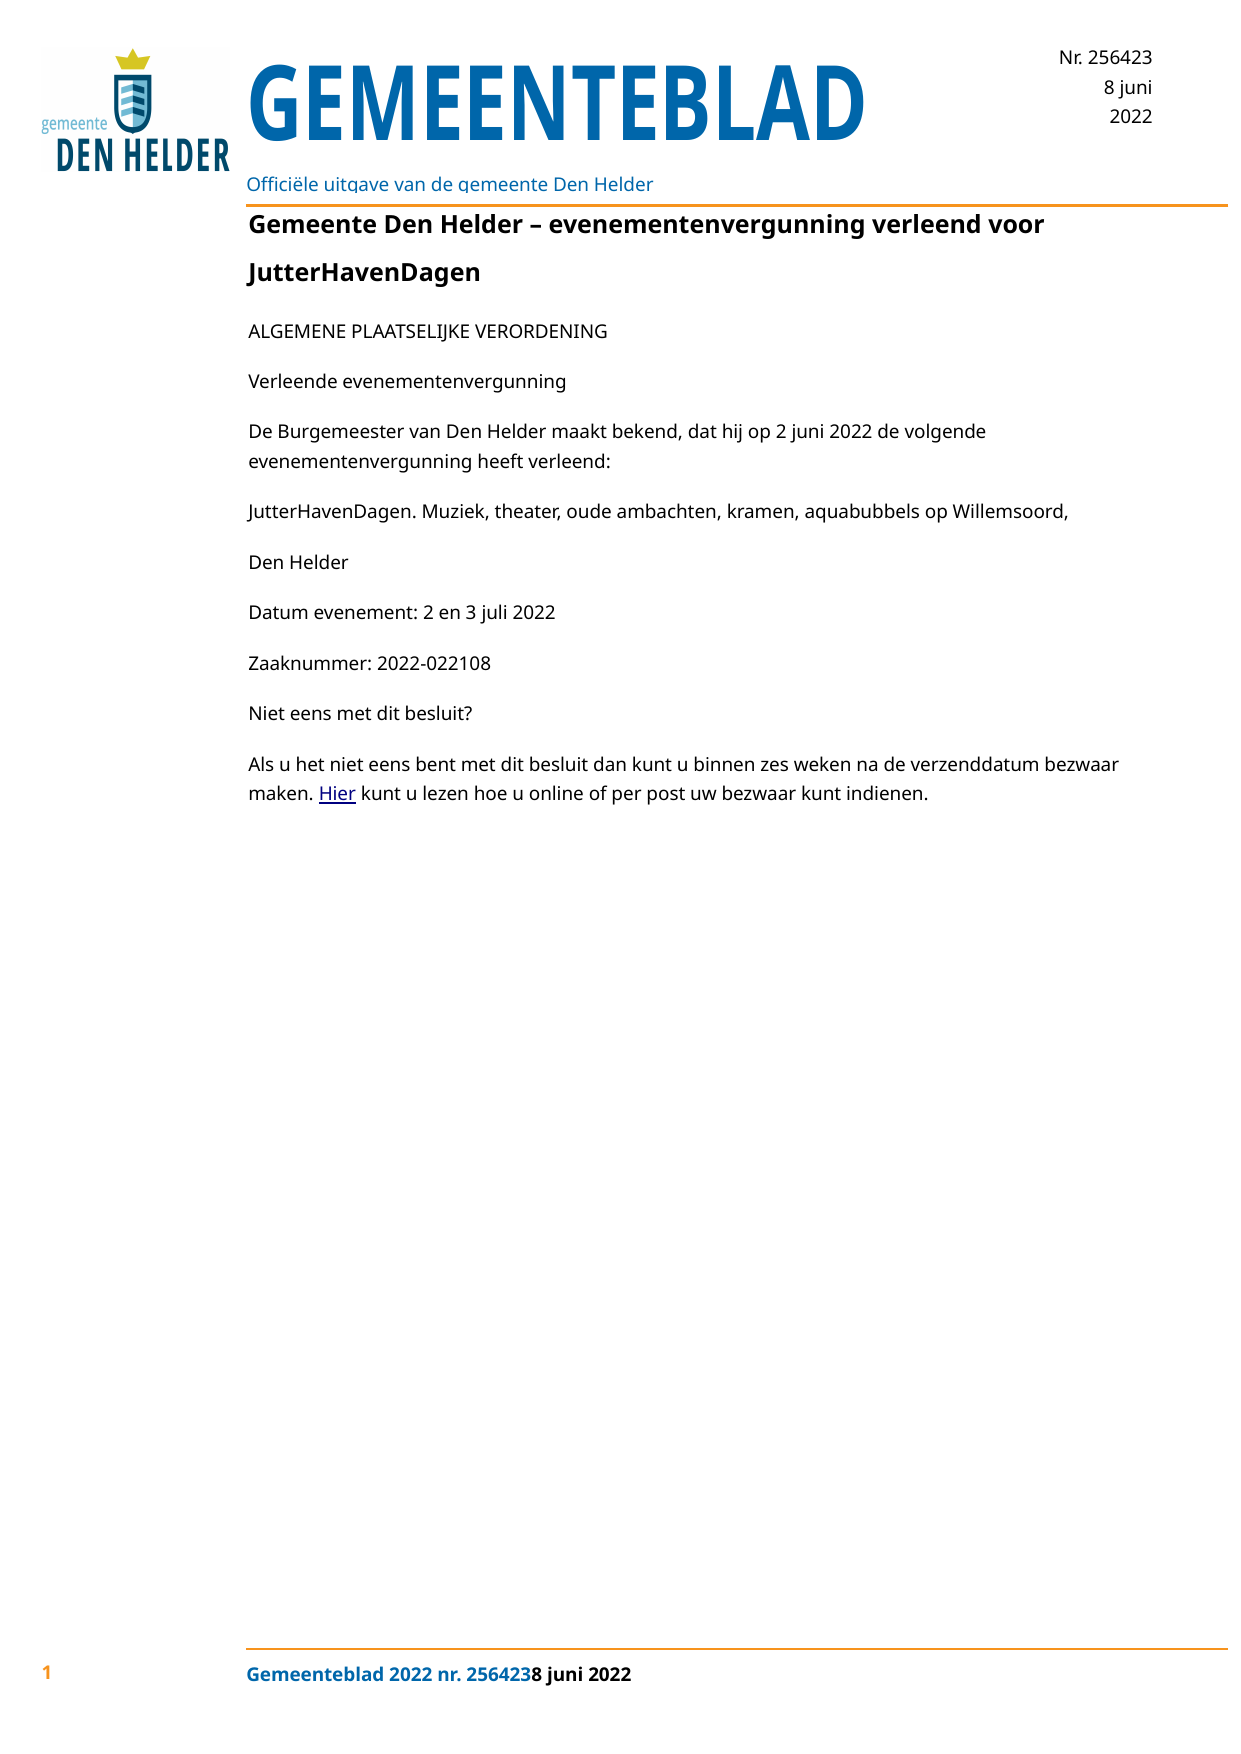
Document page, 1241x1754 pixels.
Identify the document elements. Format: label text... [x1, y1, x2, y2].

picture [182, 144, 187, 165]
text Gemeente Den Helder – evenementenvergunning verleend voor JutterHavenDagen [248, 207, 1152, 288]
picture [220, 160, 224, 172]
picture [130, 157, 135, 172]
picture [100, 154, 106, 172]
text Zaaknummer: 2022-022108 [248, 650, 1152, 676]
text Verleende evenementenvergunning [248, 368, 1152, 394]
picture [63, 144, 68, 165]
text Als u het niet eens bent met dit besluit dan kunt u binnen zes weken na de verzenddatum bezwaar maken. Hier kunt u lezen hoe u online of per post uw bezwaar kunt indienen. [248, 751, 1152, 806]
text Niet eens met dit besluit? [248, 700, 1152, 726]
text Den Helder [248, 549, 1152, 575]
text Datum evenement: 2 en 3 juli 2022 [248, 599, 1152, 625]
picture [41, 47, 231, 172]
text De Burgemeester van Den Helder maakt bekend, dat hij op 2 juni 2022 de volgende evenementenvergunning heeft verleend: [248, 419, 1152, 474]
text JutterHavenDagen. Muziek, theater, oude ambachten, kramen, aquabubbels op Willemsoord, [248, 499, 1152, 524]
text ALGEMENE PLAATSELIJKE VERORDENING [248, 318, 1152, 344]
